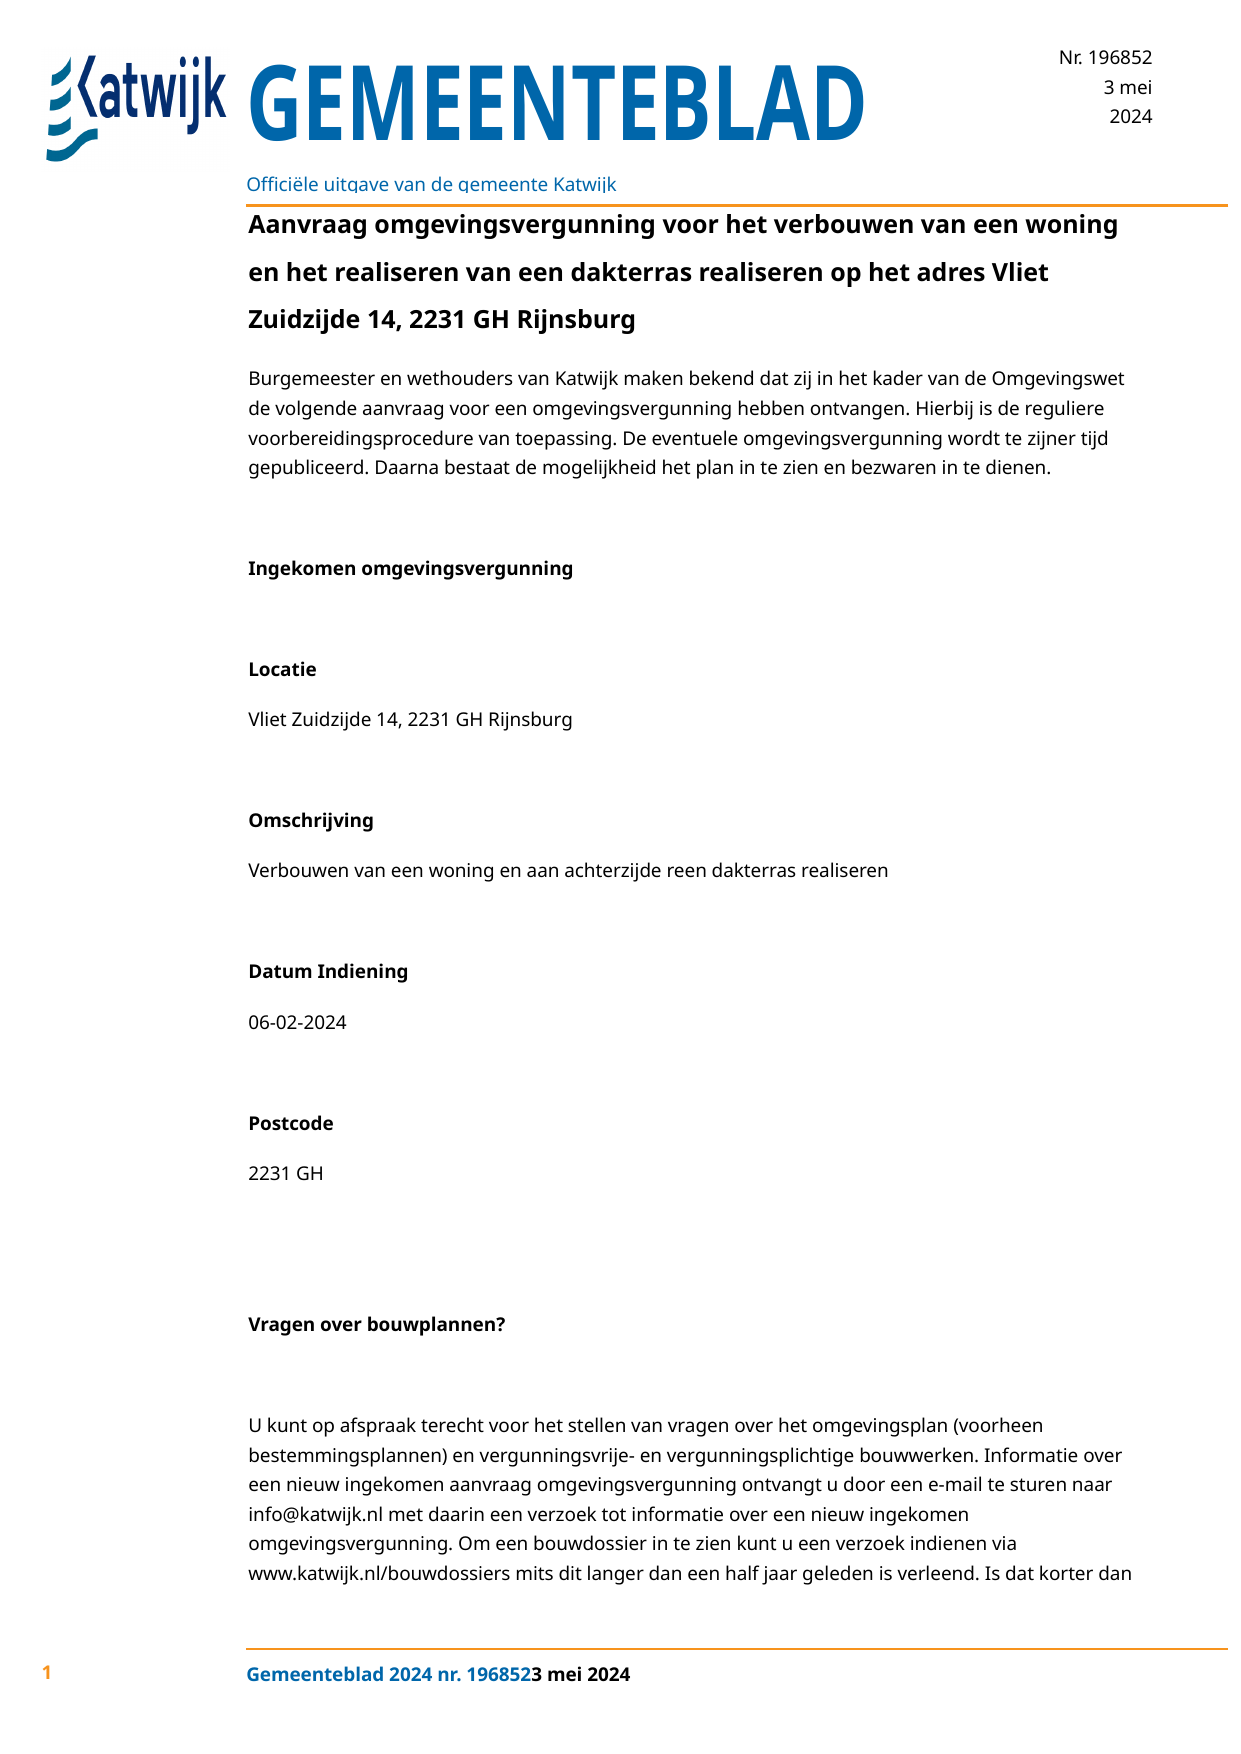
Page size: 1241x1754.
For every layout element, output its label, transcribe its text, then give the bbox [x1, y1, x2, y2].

text U kunt op afspraak terecht voor het stellen van vragen over het omgevingsplan (voorheen bestemmingsplannen) en vergunningsvrije- en vergunningsplichtige bouwwerken. Informatie over een nieuw ingekomen aanvraag omgevingsvergunning ontvangt u door een e-mail te sturen naar info@katwijk.nl met daarin een verzoek tot informatie over een nieuw ingekomen omgevingsvergunning. Om een bouwdossier in te zien kunt u een verzoek indienen via www.katwijk.nl/bouwdossiers mits dit langer dan een half jaar geleden is verleend. Is dat korter dan [248, 1412, 1152, 1586]
text Datum Indiening [248, 958, 1152, 984]
text Vragen over bouwplannen? [248, 1311, 1152, 1337]
picture [41, 47, 231, 172]
text Locatie [248, 656, 1152, 682]
text 2231 GH [248, 1160, 1152, 1186]
text Postcode [248, 1110, 1152, 1135]
text Verbouwen van een woning en aan achterzijde reen dakterras realiseren [248, 858, 1152, 883]
text Ingekomen omgevingsvergunning [248, 555, 1152, 581]
text Burgemeester en wethouders van Katwijk maken bekend dat zij in het kader van de Omgevingswet de volgende aanvraag voor een omgevingsvergunning hebben ontvangen. Hierbij is de reguliere voorbereidingsprocedure van toepassing. De eventuele omgevingsvergunning wordt te zijner tijd gepubliceerd. Daarna bestaat de mogelijkheid het plan in te zien en bezwaren in te dienen. [248, 366, 1152, 480]
text Omschrijving [248, 807, 1152, 833]
text Vliet Zuidzijde 14, 2231 GH Rijnsburg [248, 706, 1152, 732]
text 06-02-2024 [248, 1009, 1152, 1034]
text Aanvraag omgevingsvergunning voor het verbouwen van een woning en het realiseren van een dakterras realiseren op het adres Vliet Zuidzijde 14, 2231 GH Rijnsburg [248, 207, 1152, 336]
